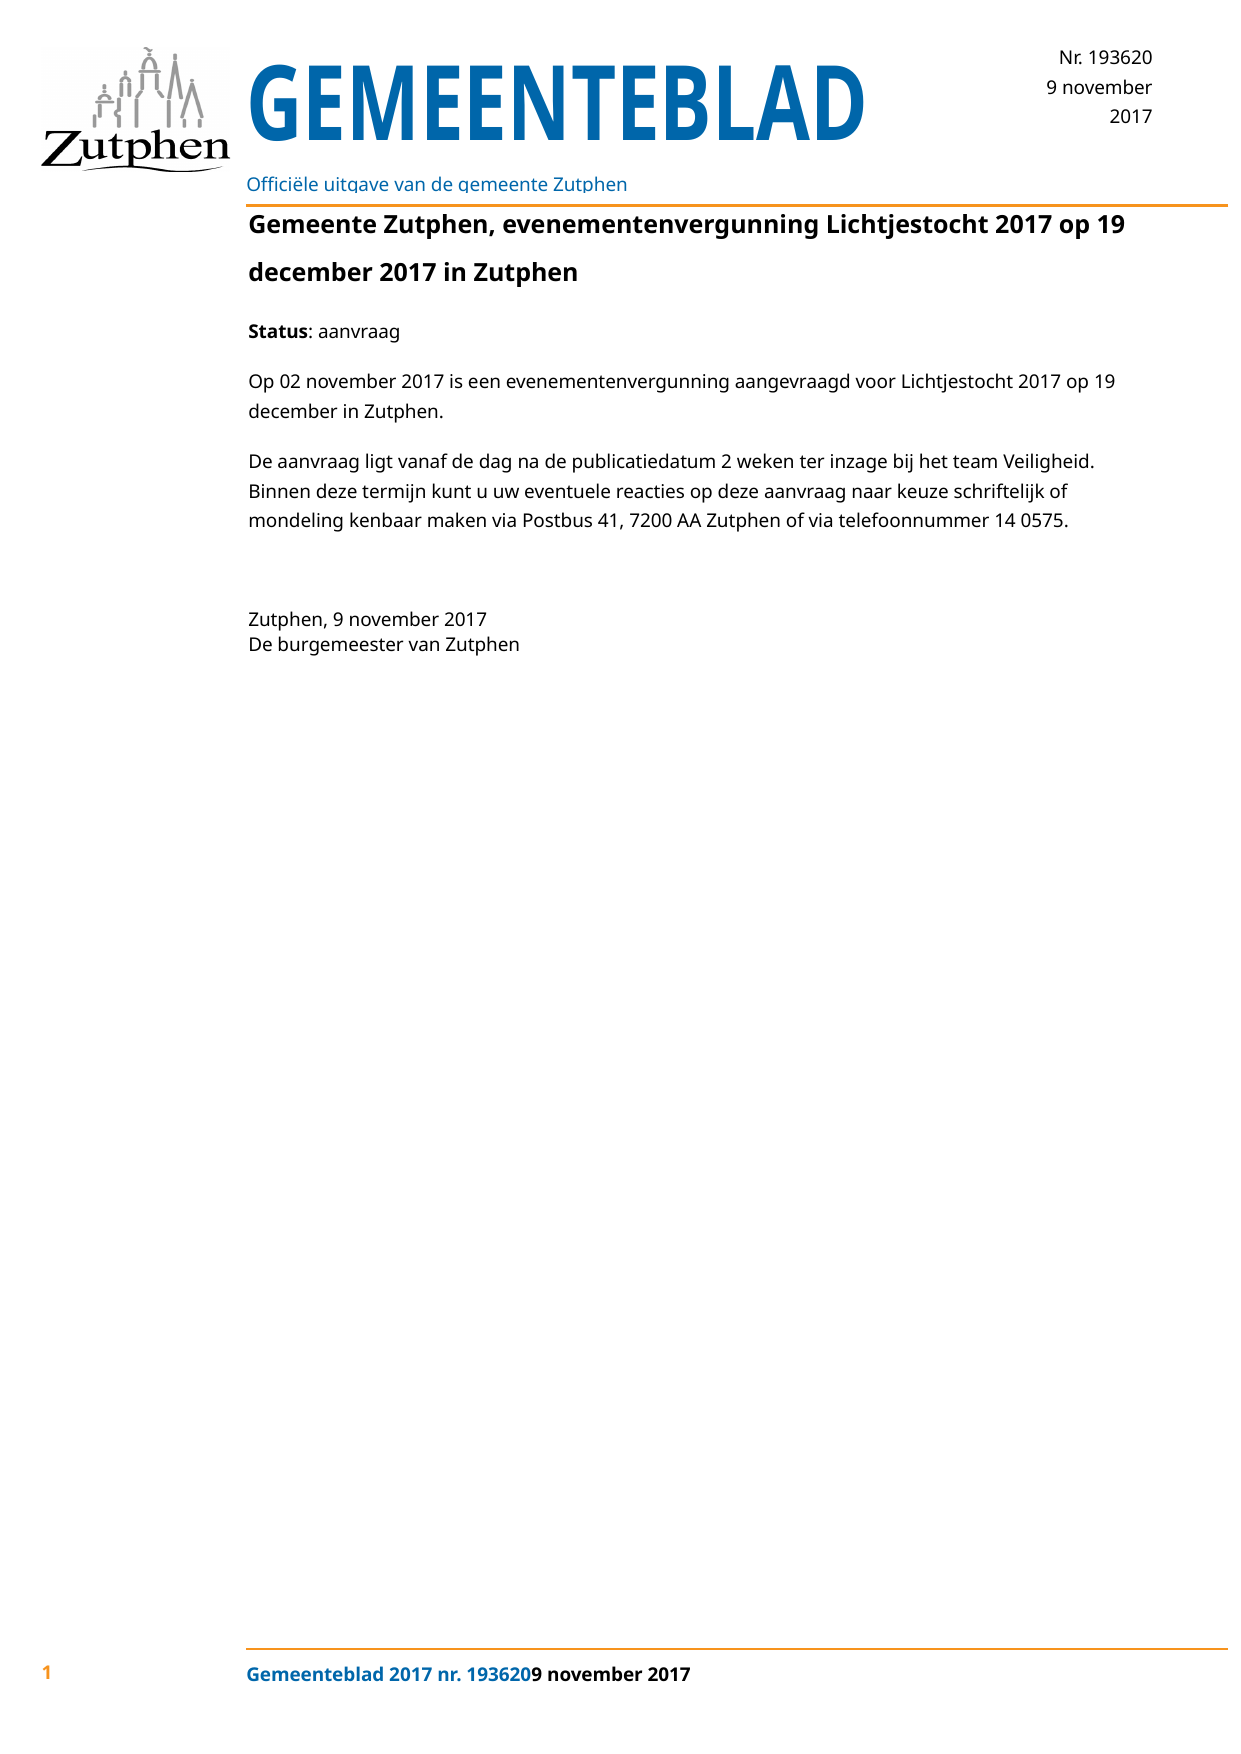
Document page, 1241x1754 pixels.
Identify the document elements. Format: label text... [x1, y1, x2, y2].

text De aanvraag ligt vanaf de dag na de publicatiedatum 2 weken ter inzage bij het team Veiligheid. Binnen deze termijn kunt u uw eventuele reacties op deze aanvraag naar keuze schriftelijk of mondeling kenbaar maken via Postbus 41, 7200 AA Zutphen of via telefoonnummer 14 0575. [248, 448, 1152, 533]
text Zutphen, 9 november 2017 [248, 606, 1152, 631]
text Gemeente Zutphen, evenementenvergunning Lichtjestocht 2017 op 19 december 2017 in Zutphen [248, 207, 1152, 288]
text De burgemeester van Zutphen [248, 631, 1152, 657]
text Op 02 november 2017 is een evenementenvergunning aangevraagd voor Lichtjestocht 2017 op 19 december in Zutphen. [248, 368, 1152, 424]
picture [41, 47, 231, 172]
text Status: aanvraag [248, 318, 1152, 344]
